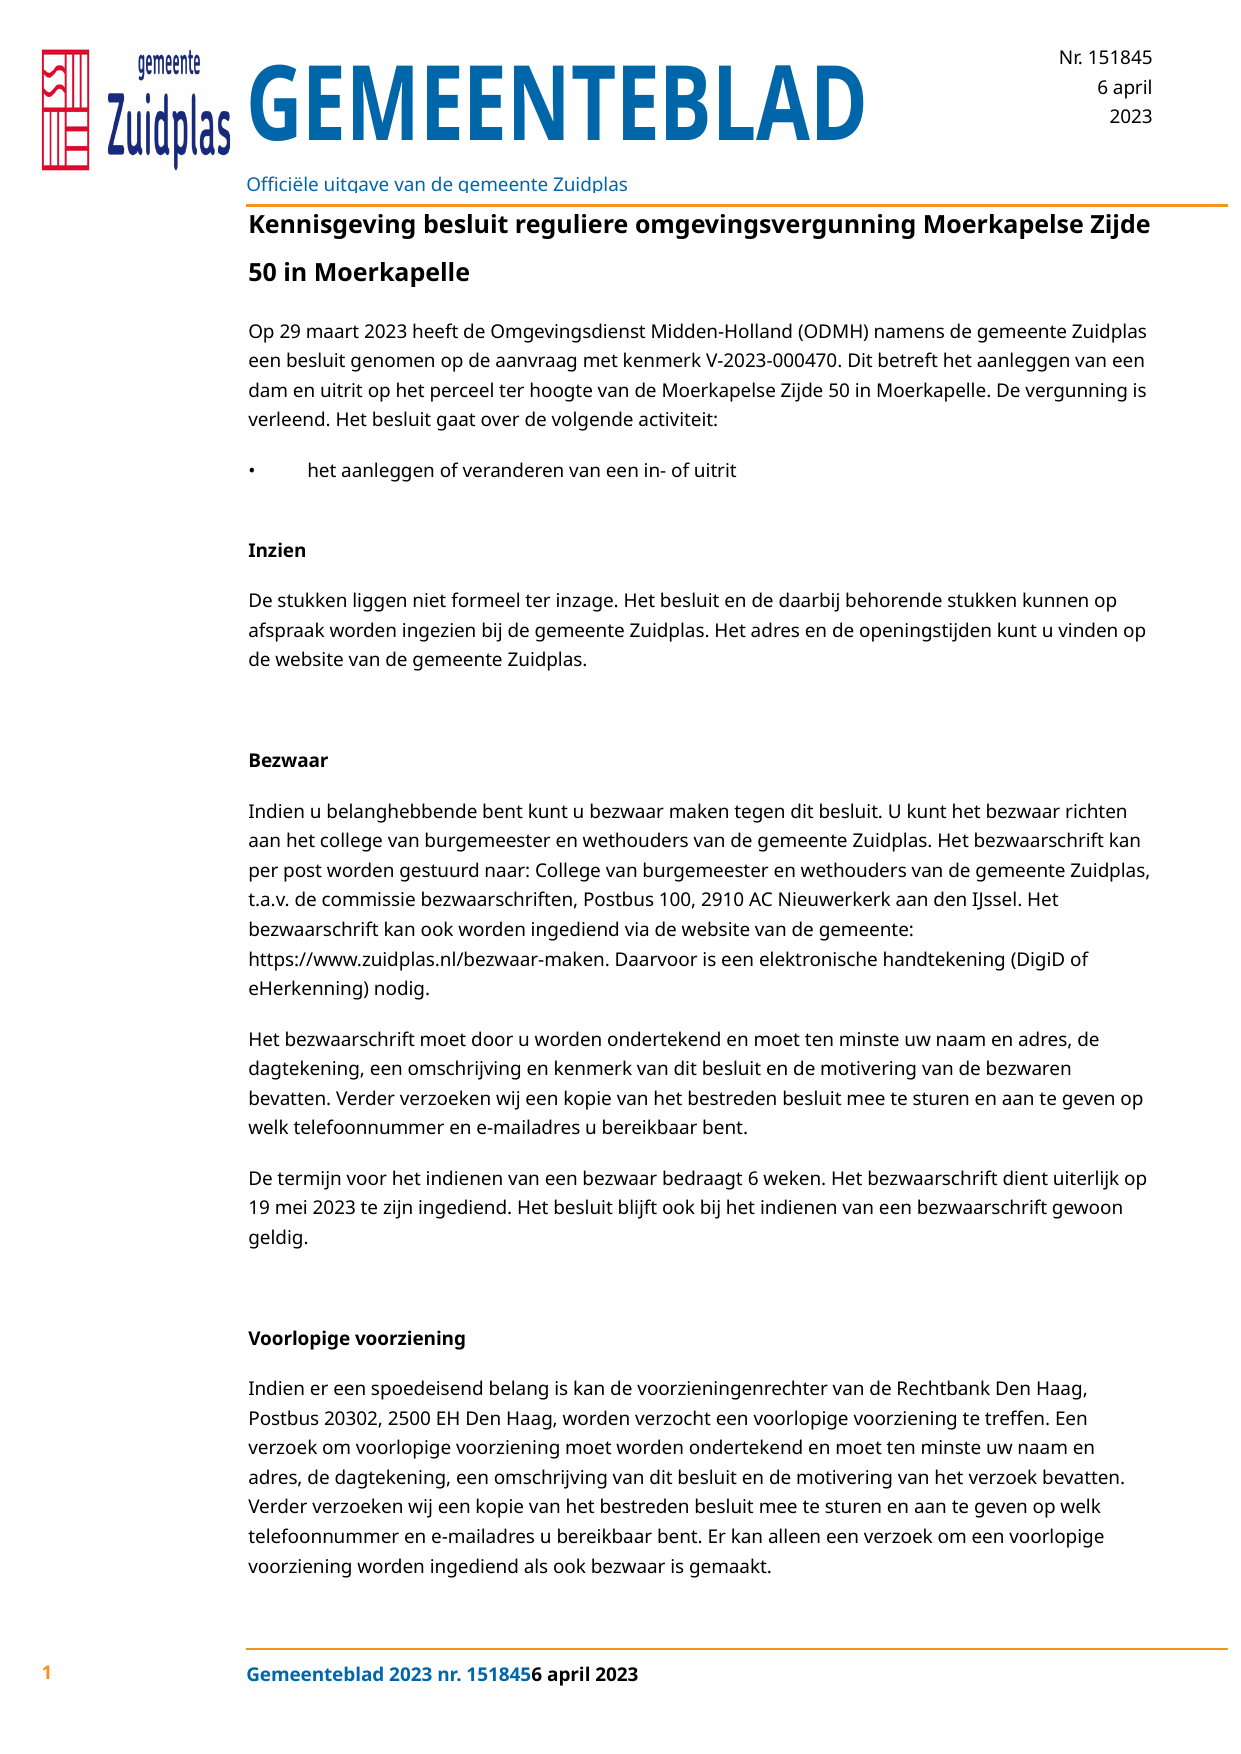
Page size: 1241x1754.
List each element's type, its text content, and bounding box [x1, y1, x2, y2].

picture [41, 47, 231, 172]
text Kennisgeving besluit reguliere omgevingsvergunning Moerkapelse Zijde 50 in Moerkapelle [248, 207, 1152, 288]
text De termijn voor het indienen van een bezwaar bedraagt 6 weken. Het bezwaarschrift dient uiterlijk op 19 mei 2023 te zijn ingediend. Het besluit blijft ook bij het indienen van een bezwaarschrift gewoon geldig. [248, 1165, 1152, 1250]
text Voorlopige voorziening [248, 1325, 1152, 1351]
text Inzien [248, 537, 1152, 563]
list het aanleggen of veranderen van een in- of uitrit [248, 457, 1152, 483]
text Indien u belanghebbende bent kunt u bezwaar maken tegen dit besluit. U kunt het bezwaar richten aan het college van burgemeester en wethouders van de gemeente Zuidplas. Het bezwaarschrift kan per post worden gestuurd naar: College van burgemeester en wethouders van de gemeente Zuidplas, t.a.v. de commissie bezwaarschriften, Postbus 100, 2910 AC Nieuwerkerk aan den IJssel. Het bezwaarschrift kan ook worden ingediend via de website van de gemeente: https://www.zuidplas.nl/bezwaar-maken. Daarvoor is een elektronische handtekening (DigiD of eHerkenning) nodig. [248, 798, 1152, 1001]
text De stukken liggen niet formeel ter inzage. Het besluit en de daarbij behorende stukken kunnen op afspraak worden ingezien bij de gemeente Zuidplas. Het adres en de openingstijden kunt u vinden op de website van de gemeente Zuidplas. [248, 587, 1152, 672]
text Het bezwaarschrift moet door u worden ondertekend en moet ten minste uw naam en adres, de dagtekening, een omschrijving en kenmerk van dit besluit en de motivering van de bezwaren bevatten. Verder verzoeken wij een kopie van het bestreden besluit mee te sturen en aan te geven op welk telefoonnummer en e-mailadres u bereikbaar bent. [248, 1026, 1152, 1140]
text Bezwaar [248, 747, 1152, 773]
text Op 29 maart 2023 heeft de Omgevingsdienst Midden-Holland (ODMH) namens de gemeente Zuidplas een besluit genomen op de aanvraag met kenmerk V-2023-000470. Dit betreft het aanleggen van een dam en uitrit op het perceel ter hoogte van de Moerkapelse Zijde 50 in Moerkapelle. De vergunning is verleend. Het besluit gaat over de volgende activiteit: [248, 318, 1152, 432]
text Indien er een spoedeisend belang is kan de voorzieningenrechter van de Rechtbank Den Haag, Postbus 20302, 2500 EH Den Haag, worden verzocht een voorlopige voorziening te treffen. Een verzoek om voorlopige voorziening moet worden ondertekend en moet ten minste uw naam en adres, de dagtekening, een omschrijving van dit besluit en de motivering van het verzoek bevatten. Verder verzoeken wij een kopie van het bestreden besluit mee te sturen en aan te geven op welk telefoonnummer en e-mailadres u bereikbaar bent. Er kan alleen een verzoek om een voorlopige voorziening worden ingediend als ook bezwaar is gemaakt. [248, 1375, 1152, 1579]
